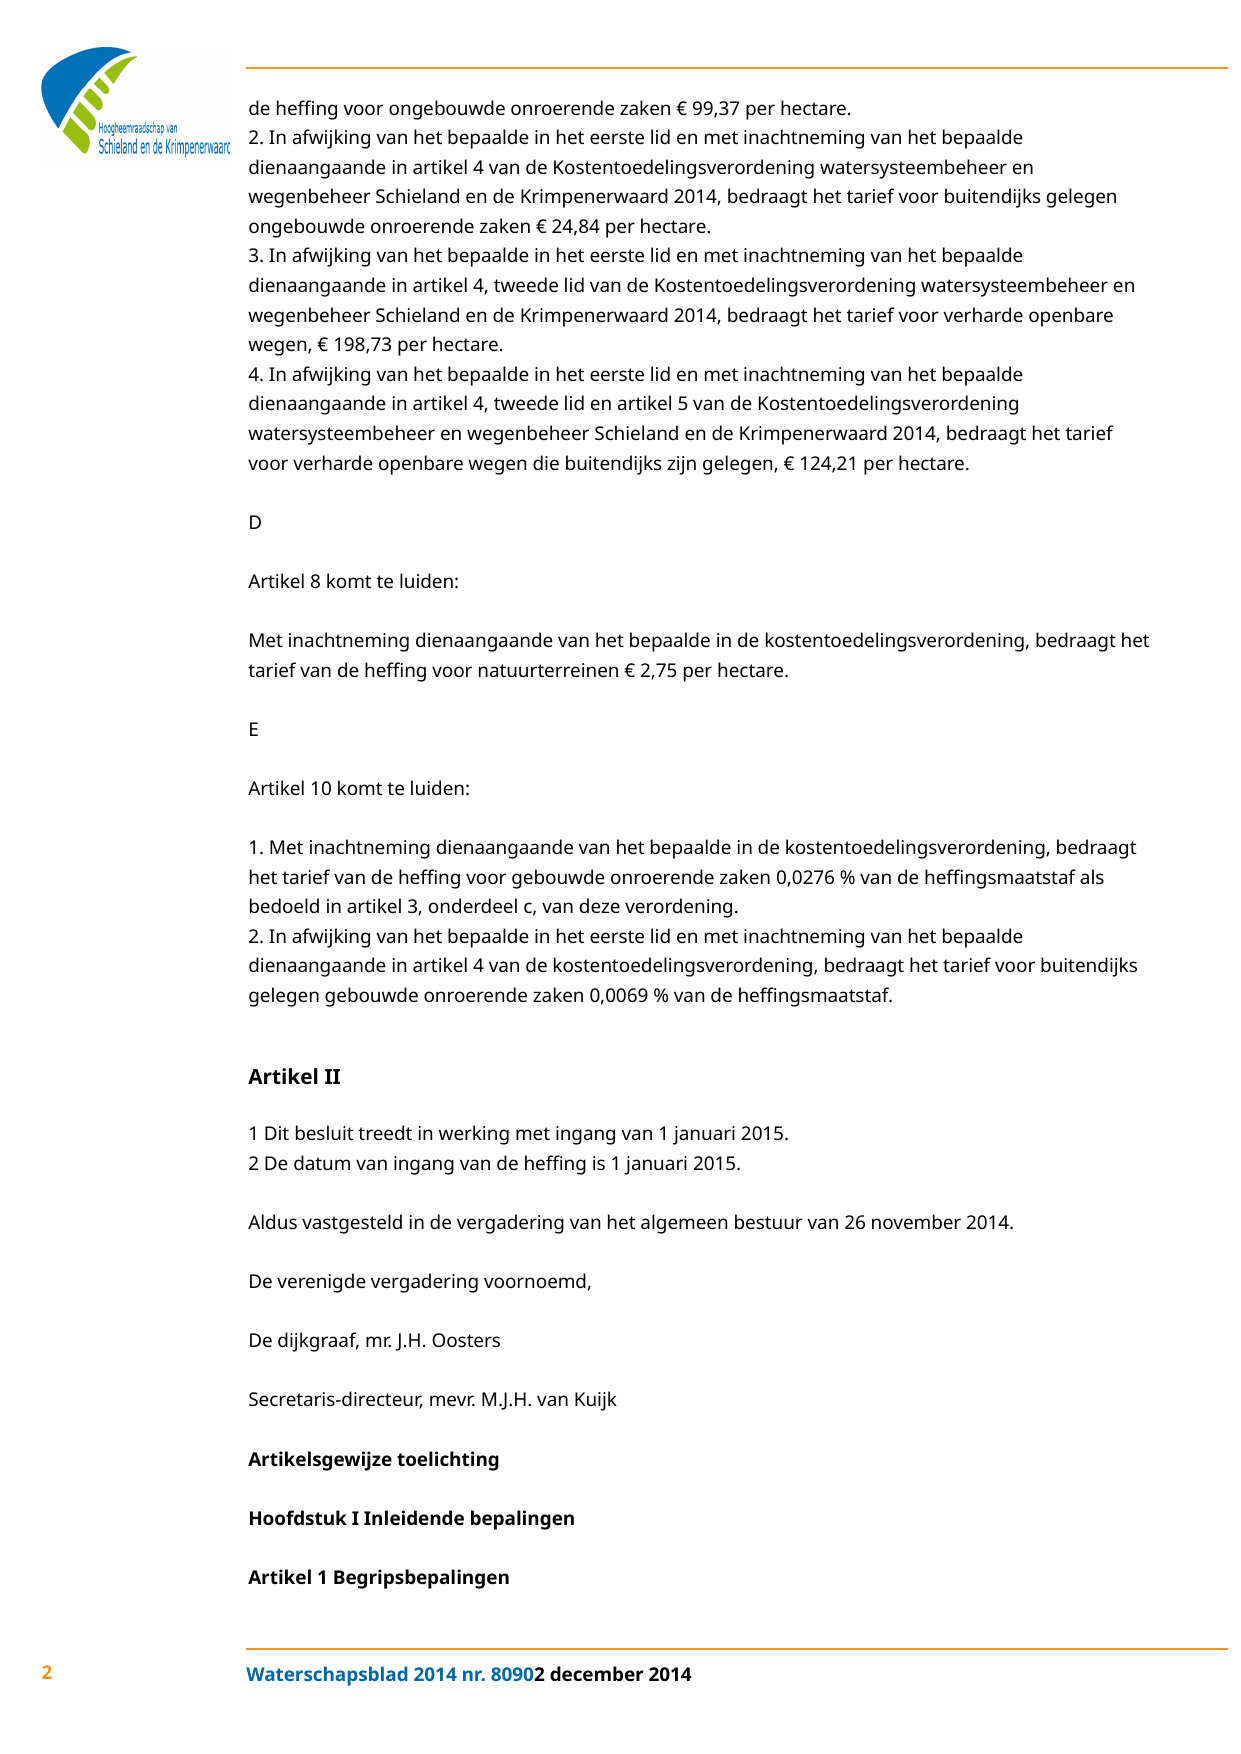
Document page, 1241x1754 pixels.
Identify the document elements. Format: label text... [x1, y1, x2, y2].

text Secretaris-directeur, mevr. M.J.H. van Kuijk [248, 1387, 1152, 1412]
text de heffing voor ongebouwde onroerende zaken € 99,37 per hectare. [248, 95, 1152, 121]
text Artikel 8 komt te luiden: [248, 568, 1152, 594]
text Hoofdstuk I Inleidende bepalingen [248, 1505, 1152, 1531]
text Artikel 10 komt te luiden: [248, 775, 1152, 801]
text D [248, 509, 1152, 535]
text Aldus vastgesteld in de vergadering van het algemeen bestuur van 26 november 2014. [248, 1209, 1152, 1235]
text Artikel 1 Begripsbepalingen [248, 1564, 1152, 1590]
text 1. Met inachtneming dienaangaande van het bepaalde in de kostentoedelingsverordening, bedraagt het tarief van de heffing voor gebouwde onroerende zaken 0,0276 % van de heffingsmaatstaf als bedoeld in artikel 3, onderdeel c, van deze verordening. [248, 834, 1152, 919]
text 1 Dit besluit treedt in werking met ingang van 1 januari 2015. [248, 1120, 1152, 1146]
text 2. In afwijking van het bepaalde in het eerste lid en met inachtneming van het bepaalde dienaangaande in artikel 4 van de Kostentoedelingsverordening watersysteembeheer en wegenbeheer Schieland en de Krimpenerwaard 2014, bedraagt het tarief voor buitendijks gelegen ongebouwde onroerende zaken € 24,84 per hectare. [248, 124, 1152, 239]
text De verenigde vergadering voornoemd, [248, 1268, 1152, 1294]
picture [41, 47, 231, 172]
text Artikelsgewijze toelichting [248, 1446, 1152, 1471]
text 2 De datum van ingang van de heffing is 1 januari 2015. [248, 1150, 1152, 1176]
text 3. In afwijking van het bepaalde in het eerste lid en met inachtneming van het bepaalde dienaangaande in artikel 4, tweede lid van de Kostentoedelingsverordening watersysteembeheer en wegenbeheer Schieland en de Krimpenerwaard 2014, bedraagt het tarief voor verharde openbare wegen, € 198,73 per hectare. [248, 243, 1152, 357]
text E [248, 716, 1152, 742]
text Met inachtneming dienaangaande van het bepaalde in de kostentoedelingsverordening, bedraagt het tarief van de heffing voor natuurterreinen € 2,75 per hectare. [248, 627, 1152, 683]
text 2. In afwijking van het bepaalde in het eerste lid en met inachtneming van het bepaalde dienaangaande in artikel 4 van de kostentoedelingsverordening, bedraagt het tarief voor buitendijks gelegen gebouwde onroerende zaken 0,0069 % van de heffingsmaatstaf. [248, 923, 1152, 1008]
text Artikel II [248, 1062, 1152, 1091]
text 4. In afwijking van het bepaalde in het eerste lid en met inachtneming van het bepaalde dienaangaande in artikel 4, tweede lid en artikel 5 van de Kostentoedelingsverordening watersysteembeheer en wegenbeheer Schieland en de Krimpenerwaard 2014, bedraagt het tarief voor verharde openbare wegen die buitendijks zijn gelegen, € 124,21 per hectare. [248, 361, 1152, 476]
text De dijkgraaf, mr. J.H. Oosters [248, 1327, 1152, 1353]
